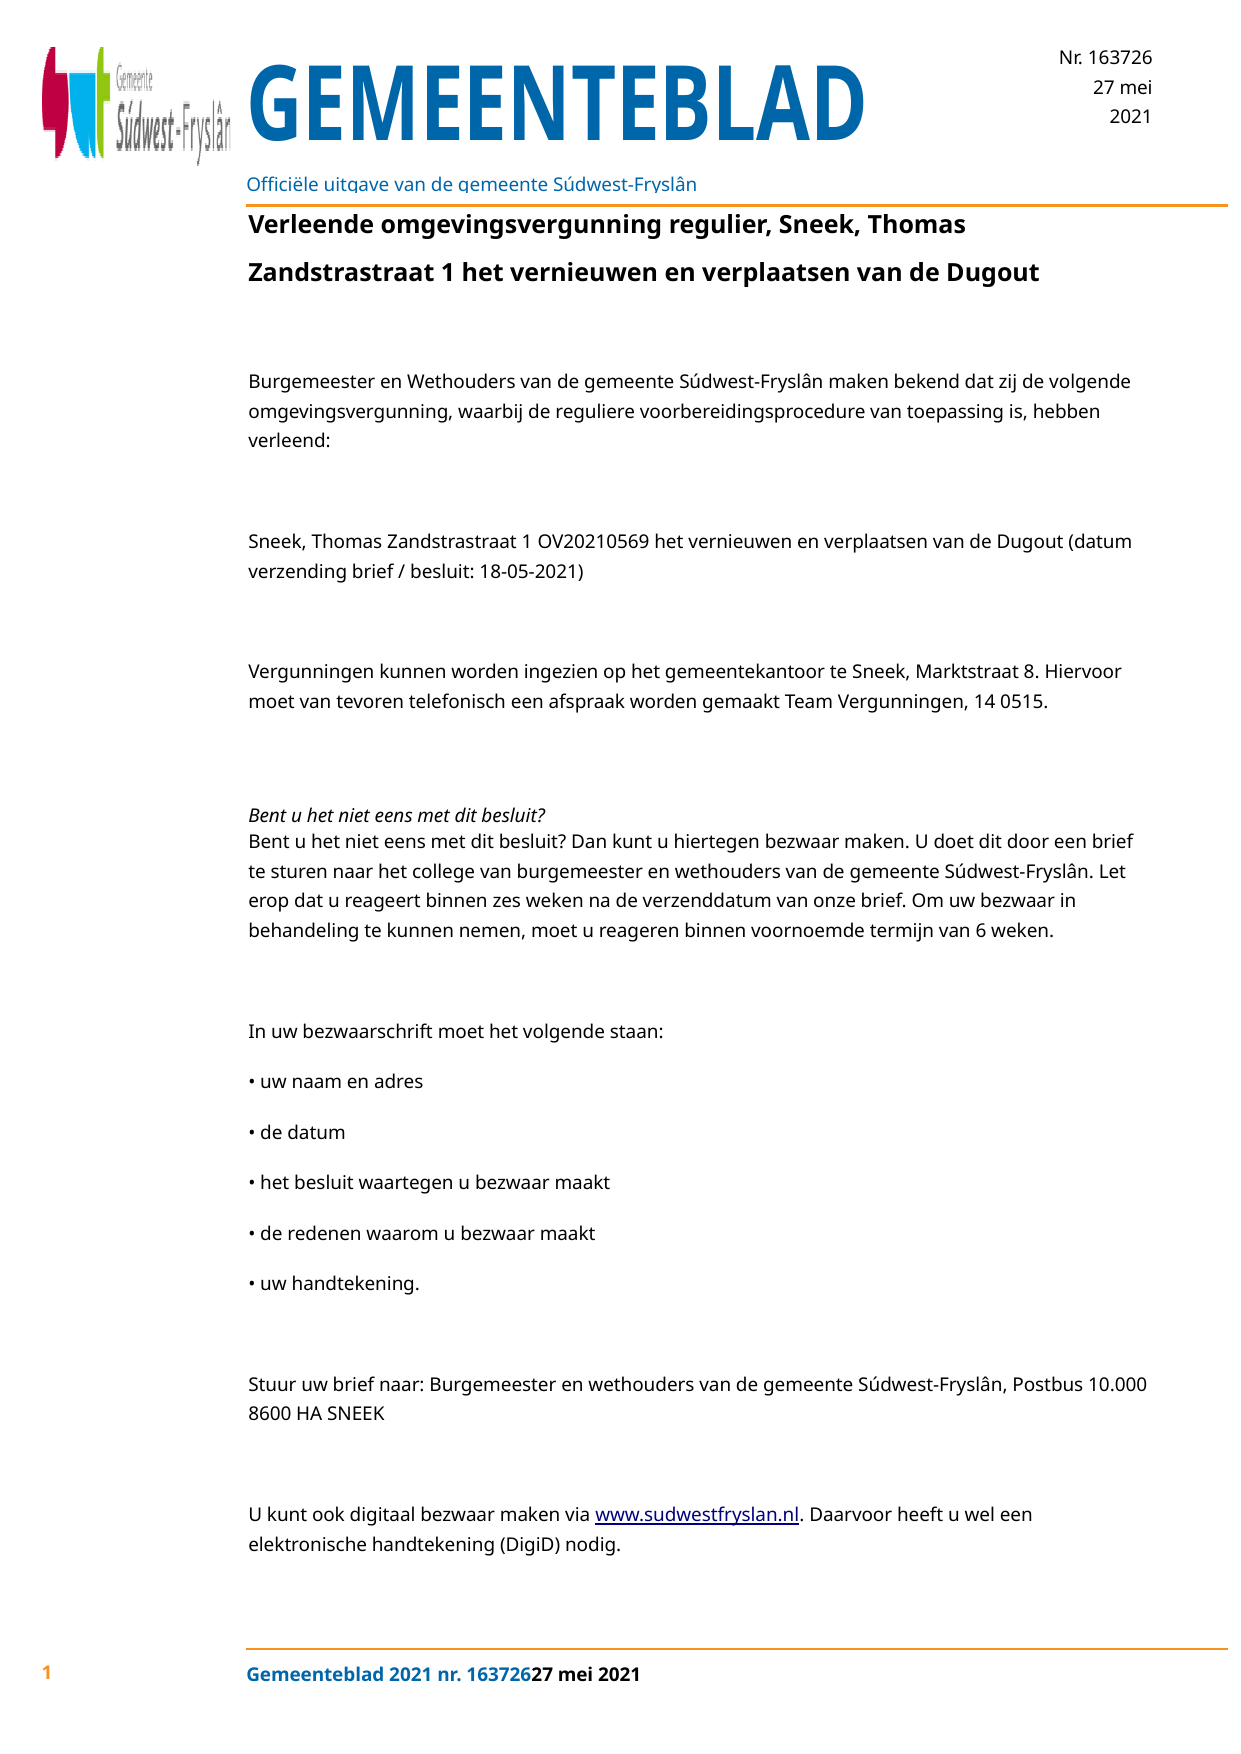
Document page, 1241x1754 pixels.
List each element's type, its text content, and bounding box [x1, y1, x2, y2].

text Bent u het niet eens met dit besluit? [248, 803, 1152, 828]
text Verleende omgevingsvergunning regulier, Sneek, Thomas Zandstrastraat 1 het vernieuwen en verplaatsen van de Dugout [248, 207, 1152, 288]
text • uw naam en adres [248, 1068, 1152, 1094]
picture [41, 47, 231, 172]
text • uw handtekening. [248, 1270, 1152, 1296]
text • de redenen waarom u bezwaar maakt [248, 1220, 1152, 1245]
text Vergunningen kunnen worden ingezien op het gemeentekantoor te Sneek, Marktstraat 8. Hiervoor moet van tevoren telefonisch een afspraak worden gemaakt Team Vergunningen, 14 0515. [248, 659, 1152, 714]
text Stuur uw brief naar: Burgemeester en wethouders van de gemeente Súdwest-Fryslân, Postbus 10.000 8600 HA SNEEK [248, 1371, 1152, 1426]
text Burgemeester en Wethouders van de gemeente Súdwest-Fryslân maken bekend dat zij de volgende omgevingsvergunning, waarbij de reguliere voorbereidingsprocedure van toepassing is, hebben verleend: [248, 368, 1152, 453]
text • de datum [248, 1119, 1152, 1144]
text In uw bezwaarschrift moet het volgende staan: [248, 1018, 1152, 1044]
text • het besluit waartegen u bezwaar maakt [248, 1169, 1152, 1195]
text Sneek, Thomas Zandstrastraat 1 OV20210569 het vernieuwen en verplaatsen van de Dugout (datum verzending brief / besluit: 18-05-2021) [248, 528, 1152, 584]
text U kunt ook digitaal bezwaar maken via www.sudwestfryslan.nl. Daarvoor heeft u wel een elektronische handtekening (DigiD) nodig. [248, 1501, 1152, 1557]
text Bent u het niet eens met dit besluit? Dan kunt u hiertegen bezwaar maken. U doet dit door een brief te sturen naar het college van burgemeester en wethouders van de gemeente Súdwest-Fryslân. Let erop dat u reageert binnen zes weken na de verzenddatum van onze brief. Om uw bezwaar in behandeling te kunnen nemen, moet u reageren binnen voornoemde termijn van 6 weken. [248, 828, 1152, 943]
